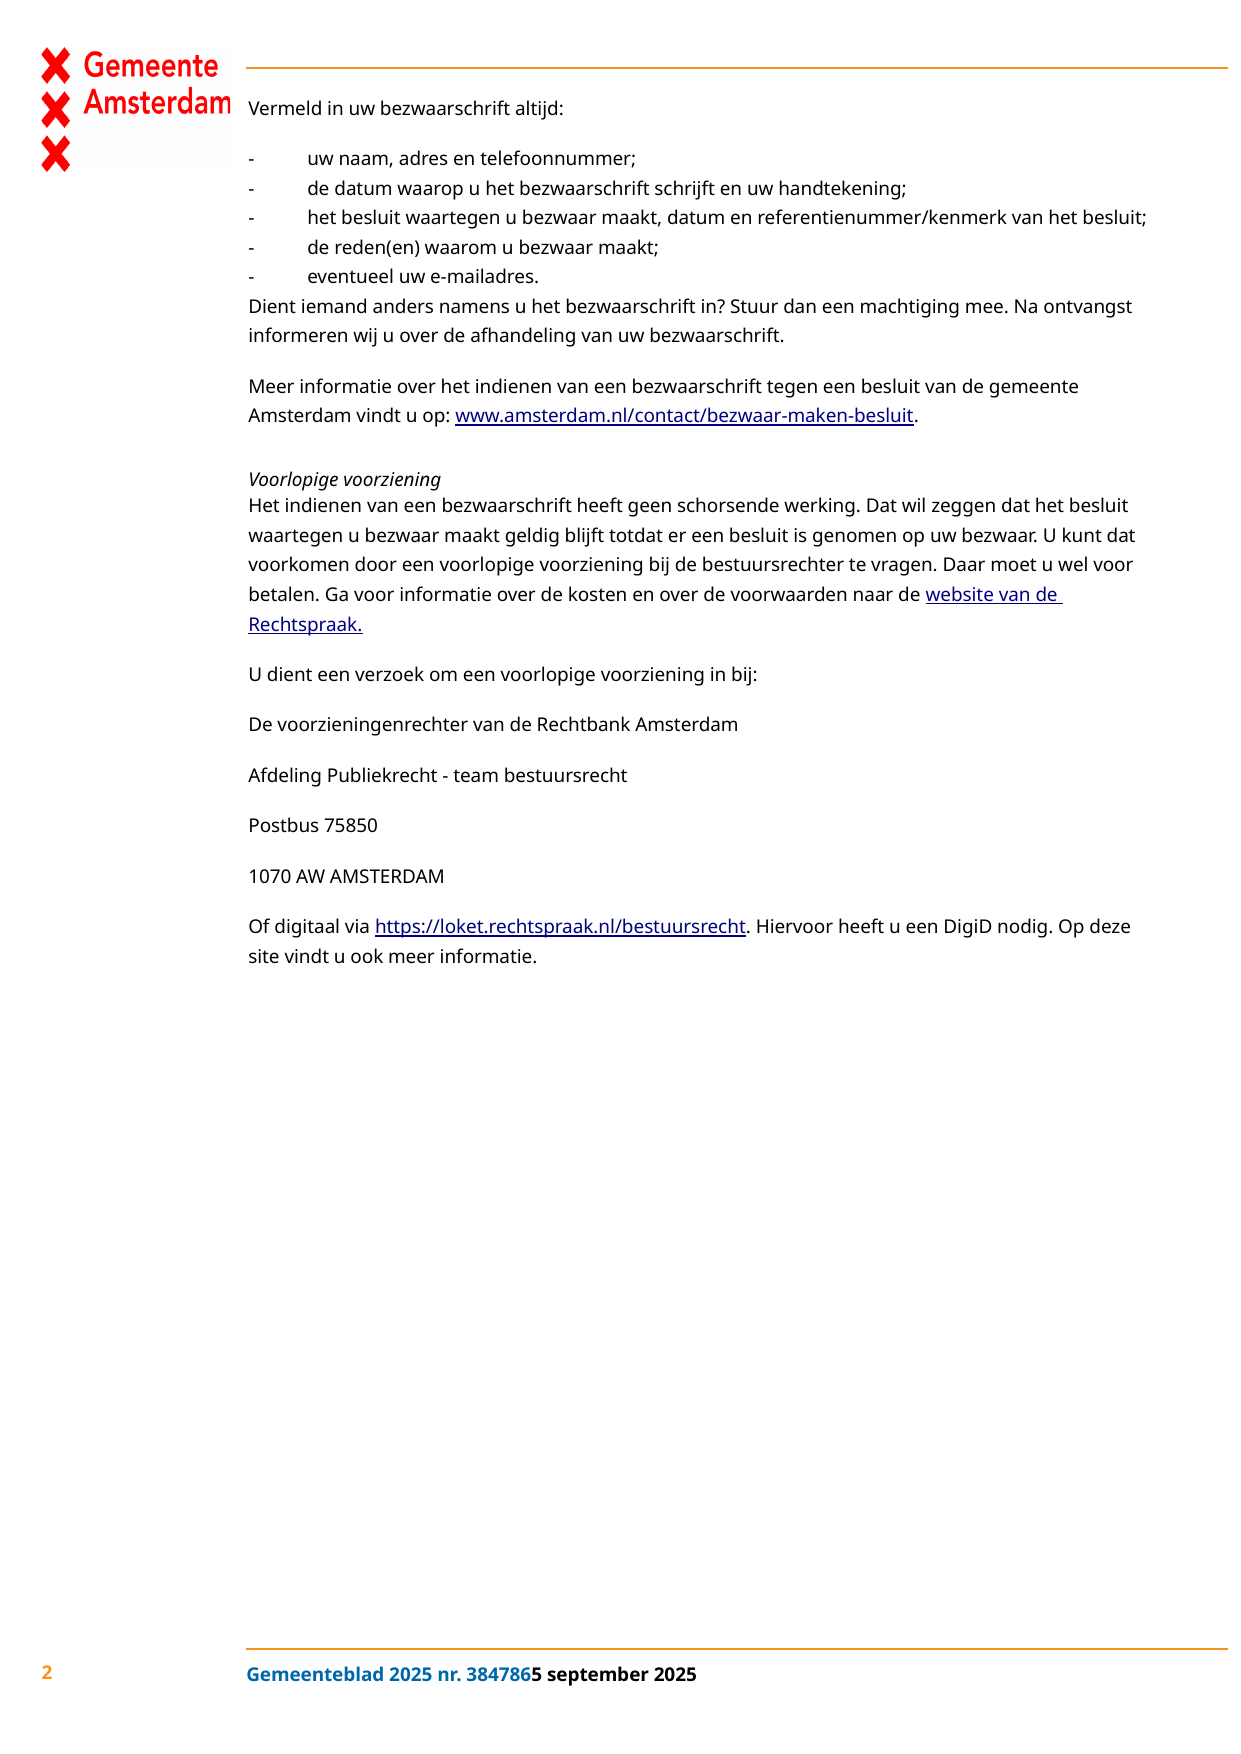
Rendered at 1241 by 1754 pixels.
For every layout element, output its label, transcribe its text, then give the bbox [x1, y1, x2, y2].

text Afdeling Publiekrecht - team bestuursrecht [248, 762, 1152, 788]
text Of digitaal via https://loket.rechtspraak.nl/bestuursrecht. Hiervoor heeft u een DigiD nodig. Op deze site vindt u ook meer informatie. [248, 913, 1152, 968]
picture [41, 47, 231, 172]
text U dient een verzoek om een voorlopige voorziening in bij: [248, 661, 1152, 687]
text 1070 AW AMSTERDAM [248, 863, 1152, 888]
text Het indienen van een bezwaarschrift heeft geen schorsende werking. Dat wil zeggen dat het besluit waartegen u bezwaar maakt geldig blijft totdat er een besluit is genomen op uw bezwaar. U kunt dat voorkomen door een voorlopige voorziening bij de bestuursrechter te vragen. Daar moet u wel voor betalen. Ga voor informatie over de kosten en over de voorwaarden naar de website van de Rechtspraak. [248, 492, 1152, 636]
list uw naam, adres en telefoonnummer; [248, 145, 1152, 171]
text Postbus 75850 [248, 812, 1152, 838]
text Dient iemand anders namens u het bezwaarschrift in? Stuur dan een machtiging mee. Na ontvangst informeren wij u over de afhandeling van uw bezwaarschrift. [248, 293, 1152, 348]
list de reden(en) waarom u bezwaar maakt; [248, 234, 1152, 260]
list de datum waarop u het bezwaarschrift schrijft en uw handtekening; [248, 175, 1152, 201]
text Meer informatie over het indienen van een bezwaarschrift tegen een besluit van de gemeente Amsterdam vindt u op: www.amsterdam.nl/contact/bezwaar-maken-besluit. [248, 373, 1152, 428]
text Voorlopige voorziening [248, 467, 1152, 492]
text Vermeld in uw bezwaarschrift altijd: [248, 95, 1152, 121]
list eventueel uw e-mailadres. [248, 263, 1152, 289]
text De voorzieningenrechter van de Rechtbank Amsterdam [248, 712, 1152, 737]
list het besluit waartegen u bezwaar maakt, datum en referentienummer/kenmerk van het besluit; [248, 204, 1152, 230]
